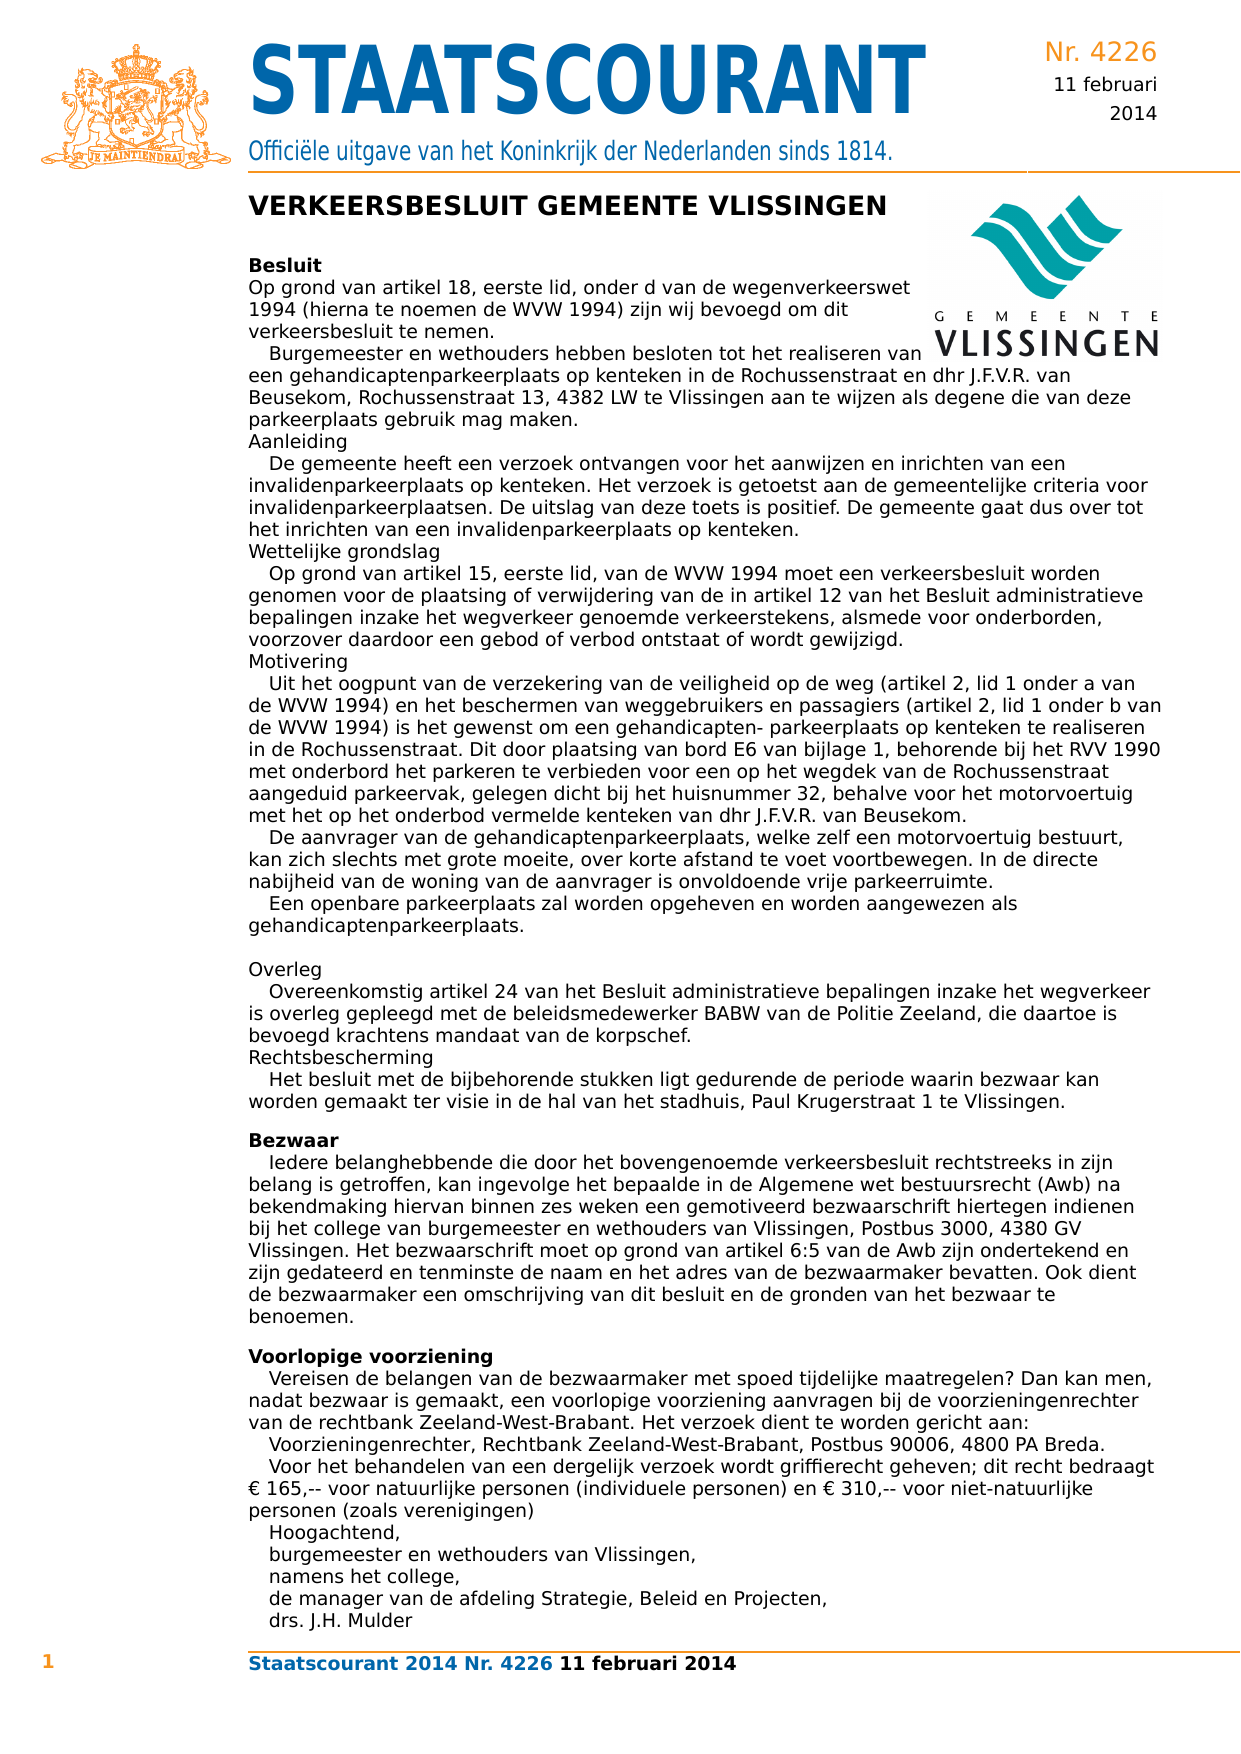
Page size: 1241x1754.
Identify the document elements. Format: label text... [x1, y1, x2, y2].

text Een openbare parkeerplaats zal worden opgeheven en worden aangewezen als gehandicaptenparkeerplaats. [248, 893, 1163, 937]
text De gemeente heeft een verzoek ontvangen voor het aanwijzen en inrichten van een invalidenparkeerplaats op kenteken. Het verzoek is getoetst aan de gemeentelijke criteria voor invalidenparkeerplaatsen. De uitslag van deze toets is positief. De gemeente gaat dus over tot het inrichten van een invalidenparkeerplaats op kenteken. [248, 453, 1163, 541]
subtitle Wettelijke grondslag [248, 541, 1163, 563]
subtitle Rechtsbescherming [248, 1047, 1163, 1068]
text Burgemeester en wethouders hebben besloten tot het realiseren van een gehandicaptenparkeerplaats op kenteken in de Rochussenstraat en dhr J.F.V.R. van Beusekom, Rochussenstraat 13, 4382 LW te Vlissingen aan te wijzen als degene die van deze parkeerplaats gebruik mag maken. [248, 343, 1163, 431]
text Het besluit met de bijbehorende stukken ligt gedurende de periode waarin bezwaar kan worden gemaakt ter visie in de hal van het stadhuis, Paul Krugerstraat 1 te Vlissingen. [248, 1068, 1163, 1112]
subtitle Voorlopige voorziening [248, 1346, 1163, 1368]
text de manager van de afdeling Strategie, Beleid en Projecten, [248, 1587, 1163, 1609]
text Voorzieningenrechter, Rechtbank Zeeland-West-Brabant, Postbus 90006, 4800 PA Breda. [248, 1434, 1163, 1456]
text Vereisen de belangen van de bezwaarmaker met spoed tijdelijke maatregelen? Dan kan men, nadat bezwaar is gemaakt, een voorlopige voorziening aanvragen bij de voorzieningenrechter van de rechtbank Zeeland-West-Brabant. Het verzoek dient te worden gericht aan: [248, 1368, 1163, 1434]
picture [41, 44, 231, 169]
picture [927, 190, 1164, 362]
text drs. J.H. Mulder [248, 1609, 1163, 1631]
subtitle Bezwaar [248, 1130, 1163, 1152]
subtitle Motivering [248, 651, 1163, 673]
subtitle Aanleiding [248, 431, 1163, 453]
text Voor het behandelen van een dergelijk verzoek wordt griffierecht geheven; dit recht bedraagt € 165,-- voor natuurlijke personen (individuele personen) en € 310,-- voor niet-natuurlijke personen (zoals verenigingen) [248, 1456, 1163, 1522]
subtitle Overleg [248, 959, 1163, 981]
text De aanvrager van de gehandicaptenparkeerplaats, welke zelf een motorvoertuig bestuurt, kan zich slechts met grote moeite, over korte afstand te voet voortbewegen. In de directe nabijheid van de woning van de aanvrager is onvoldoende vrije parkeerruimte. [248, 827, 1163, 893]
subtitle VERKEERSBESLUIT GEMEENTE VLISSINGEN [248, 191, 927, 222]
text Iedere belanghebbende die door het bovengenoemde verkeersbesluit rechtstreeks in zijn belang is getroffen, kan ingevolge het bepaalde in de Algemene wet bestuursrecht (Awb) na bekendmaking hiervan binnen zes weken een gemotiveerd bezwaarschrift hiertegen indienen bij het college van burgemeester en wethouders van Vlissingen, Postbus 3000, 4380 GV Vlissingen. Het bezwaarschrift moet op grond van artikel 6:5 van de Awb zijn ondertekend en zijn gedateerd en tenminste de naam en het adres van de bezwaarmaker bevatten. Ook dient de bezwaarmaker een omschrijving van dit besluit en de gronden van het bezwaar te benoemen. [248, 1152, 1163, 1328]
text burgemeester en wethouders van Vlissingen, [248, 1543, 1163, 1566]
text Overeenkomstig artikel 24 van het Besluit administratieve bepalingen inzake het wegverkeer is overleg gepleegd met de beleidsmedewerker BABW van de Politie Zeeland, die daartoe is bevoegd krachtens mandaat van de korpschef. [248, 981, 1163, 1047]
text Besluit [248, 255, 927, 277]
text Op grond van artikel 15, eerste lid, van de WVW 1994 moet een verkeersbesluit worden genomen voor de plaatsing of verwijdering van de in artikel 12 van het Besluit administratieve bepalingen inzake het wegverkeer genoemde verkeerstekens, alsmede voor onderborden, voorzover daardoor een gebod of verbod ontstaat of wordt gewijzigd. [248, 563, 1163, 651]
text Op grond van artikel 18, eerste lid, onder d van de wegenverkeerswet 1994 (hierna te noemen de WVW 1994) zijn wij bevoegd om dit verkeersbesluit te nemen. [248, 277, 927, 343]
text Hoogachtend, [248, 1522, 1163, 1543]
text namens het college, [248, 1566, 1163, 1587]
text Uit het oogpunt van de verzekering van de veiligheid op de weg (artikel 2, lid 1 onder a van de WVW 1994) en het beschermen van weggebruikers en passagiers (artikel 2, lid 1 onder b van de WVW 1994) is het gewenst om een gehandicapten- parkeerplaats op kenteken te realiseren in de Rochussenstraat. Dit door plaatsing van bord E6 van bijlage 1, behorende bij het RVV 1990 met onderbord het parkeren te verbieden voor een op het wegdek van de Rochussenstraat aangeduid parkeervak, gelegen dicht bij het huisnummer 32, behalve voor het motorvoertuig met het op het onderbod vermelde kenteken van dhr J.F.V.R. van Beusekom. [248, 673, 1163, 827]
